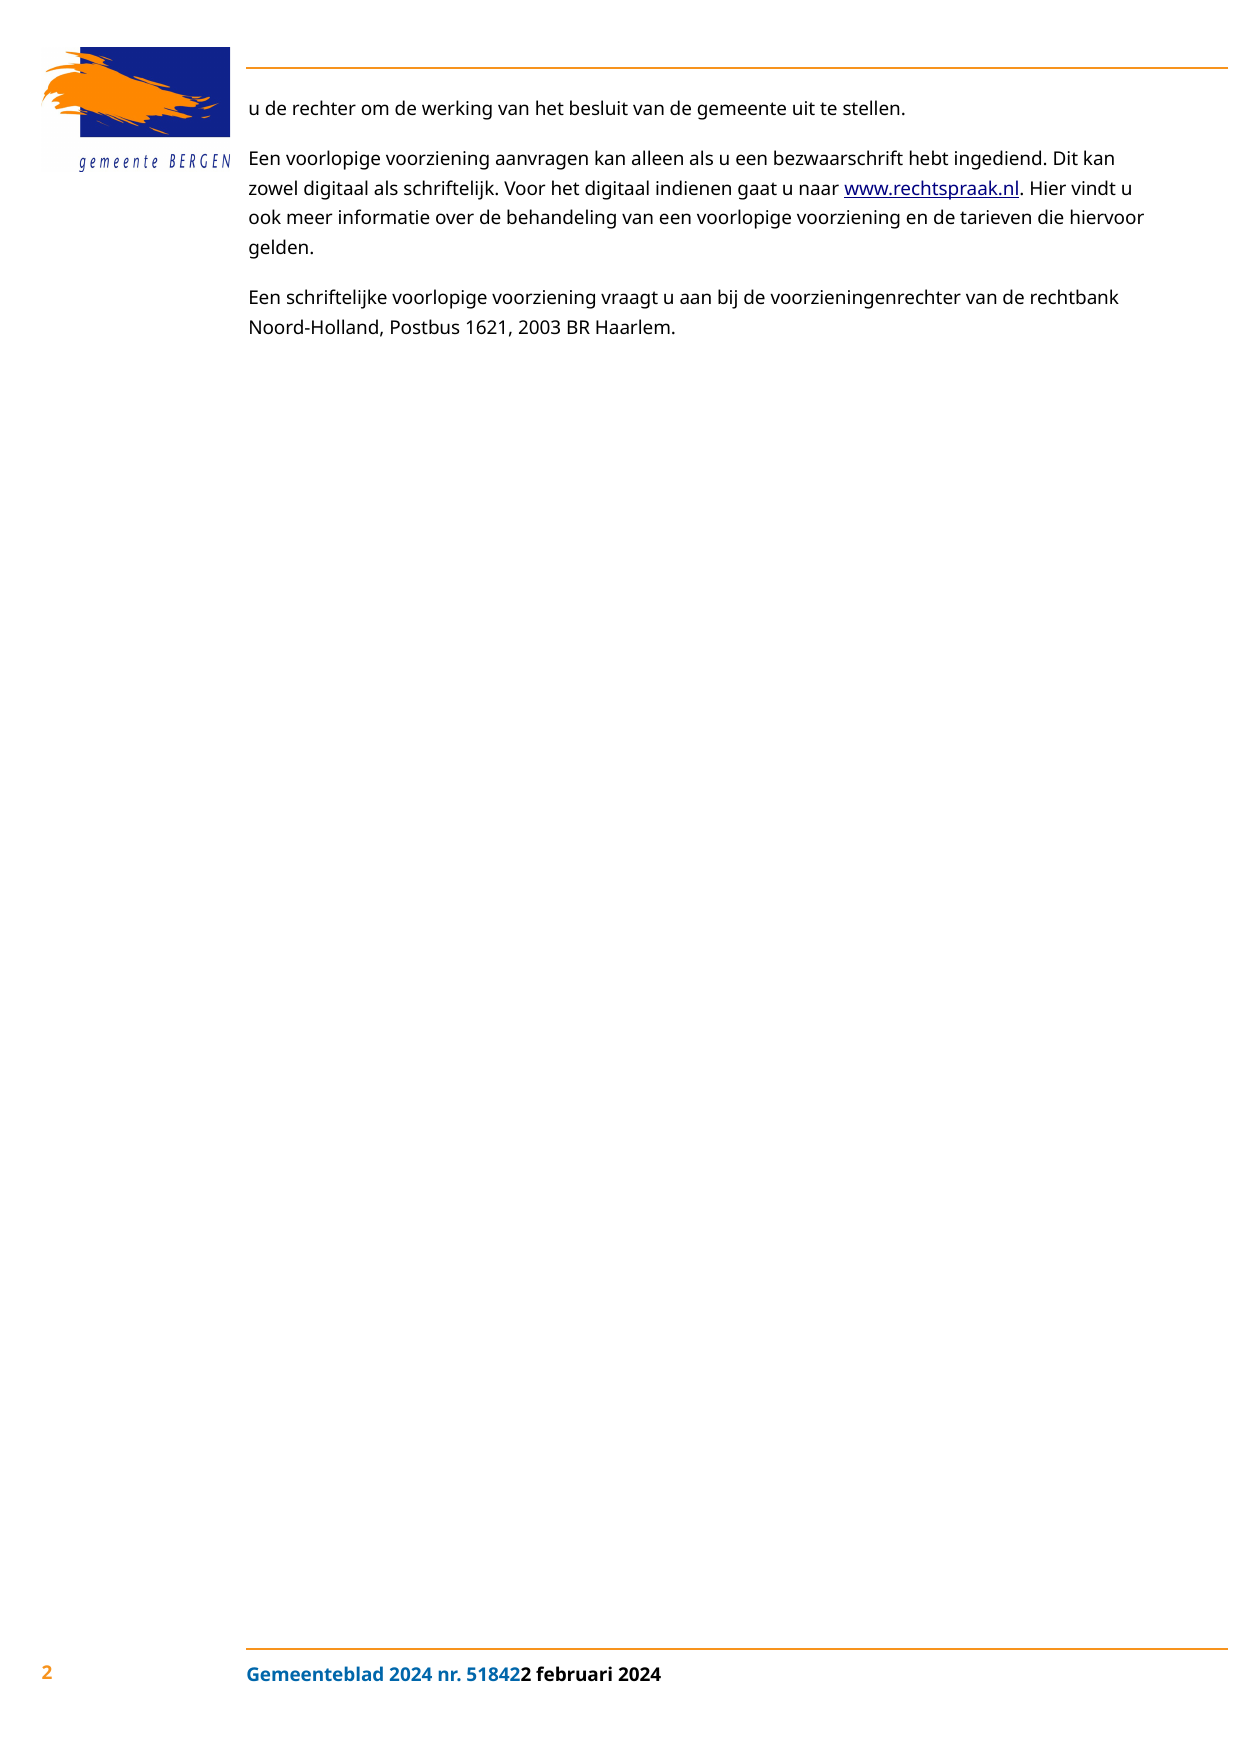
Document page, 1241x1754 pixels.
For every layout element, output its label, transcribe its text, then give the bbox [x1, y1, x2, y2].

picture [41, 47, 231, 172]
text Een voorlopige voorziening aanvragen kan alleen als u een bezwaarschrift hebt ingediend. Dit kan zowel digitaal als schriftelijk. Voor het digitaal indienen gaat u naar www.rechtspraak.nl. Hier vindt u ook meer informatie over de behandeling van een voorlopige voorziening en de tarieven die hiervoor gelden. [248, 145, 1152, 260]
text Een schriftelijke voorlopige voorziening vraagt u aan bij de voorzieningenrechter van de rechtbank Noord-Holland, Postbus 1621, 2003 BR Haarlem. [248, 284, 1152, 340]
text u de rechter om de werking van het besluit van de gemeente uit te stellen. [248, 95, 1152, 121]
